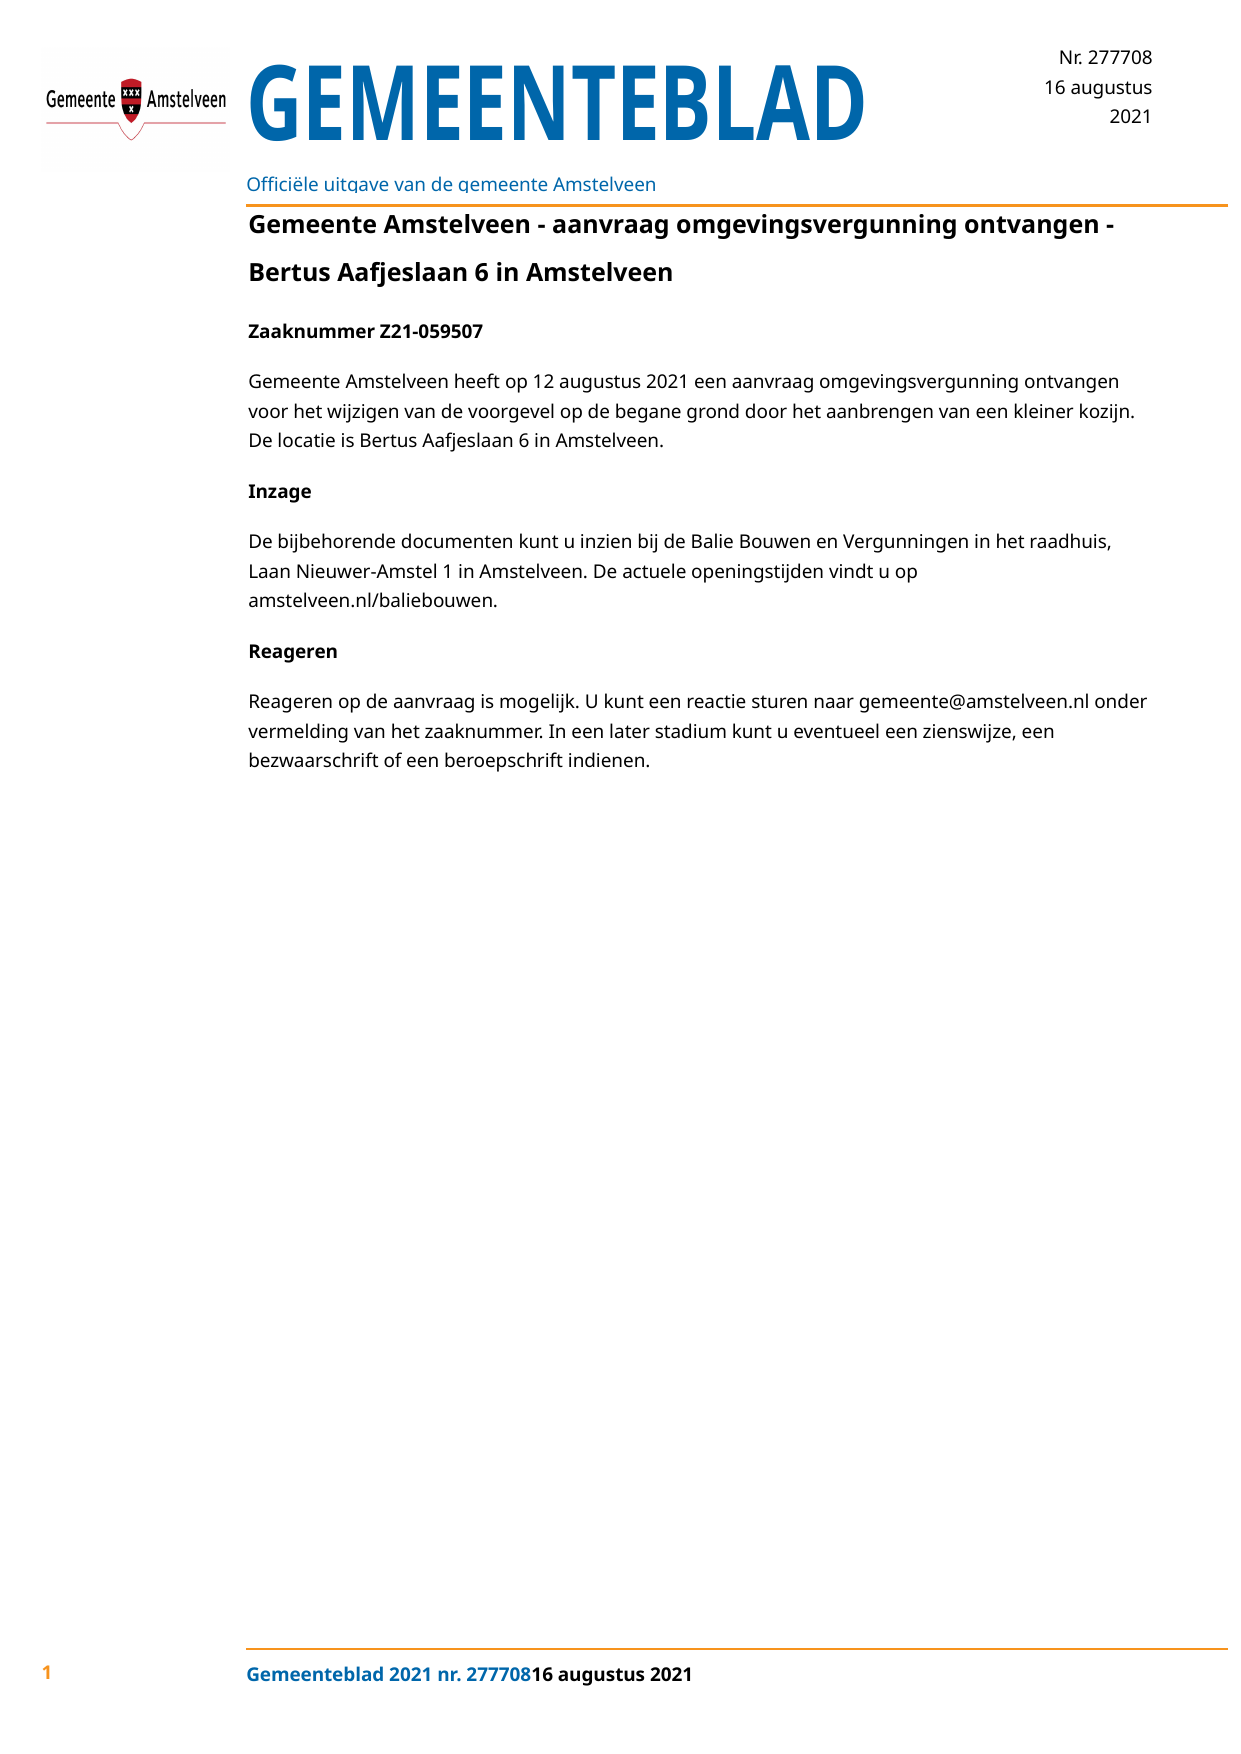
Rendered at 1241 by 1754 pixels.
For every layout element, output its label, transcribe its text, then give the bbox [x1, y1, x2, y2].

picture [41, 47, 231, 172]
text De bijbehorende documenten kunt u inzien bij de Balie Bouwen en Vergunningen in het raadhuis, Laan Nieuwer-Amstel 1 in Amstelveen. De actuele openingstijden vindt u op amstelveen.nl/baliebouwen. [248, 528, 1152, 613]
text Inzage [248, 478, 1152, 504]
text Reageren [248, 638, 1152, 664]
text Gemeente Amstelveen heeft op 12 augustus 2021 een aanvraag omgevingsvergunning ontvangen voor het wijzigen van de voorgevel op de begane grond door het aanbrengen van een kleiner kozijn. De locatie is Bertus Aafjeslaan 6 in Amstelveen. [248, 368, 1152, 453]
text Gemeente Amstelveen - aanvraag omgevingsvergunning ontvangen - Bertus Aafjeslaan 6 in Amstelveen [248, 207, 1152, 288]
text Reageren op de aanvraag is mogelijk. U kunt een reactie sturen naar gemeente@amstelveen.nl onder vermelding van het zaaknummer. In een later stadium kunt u eventueel een zienswijze, een bezwaarschrift of een beroepschrift indienen. [248, 688, 1152, 773]
text Zaaknummer Z21-059507 [248, 318, 1152, 344]
